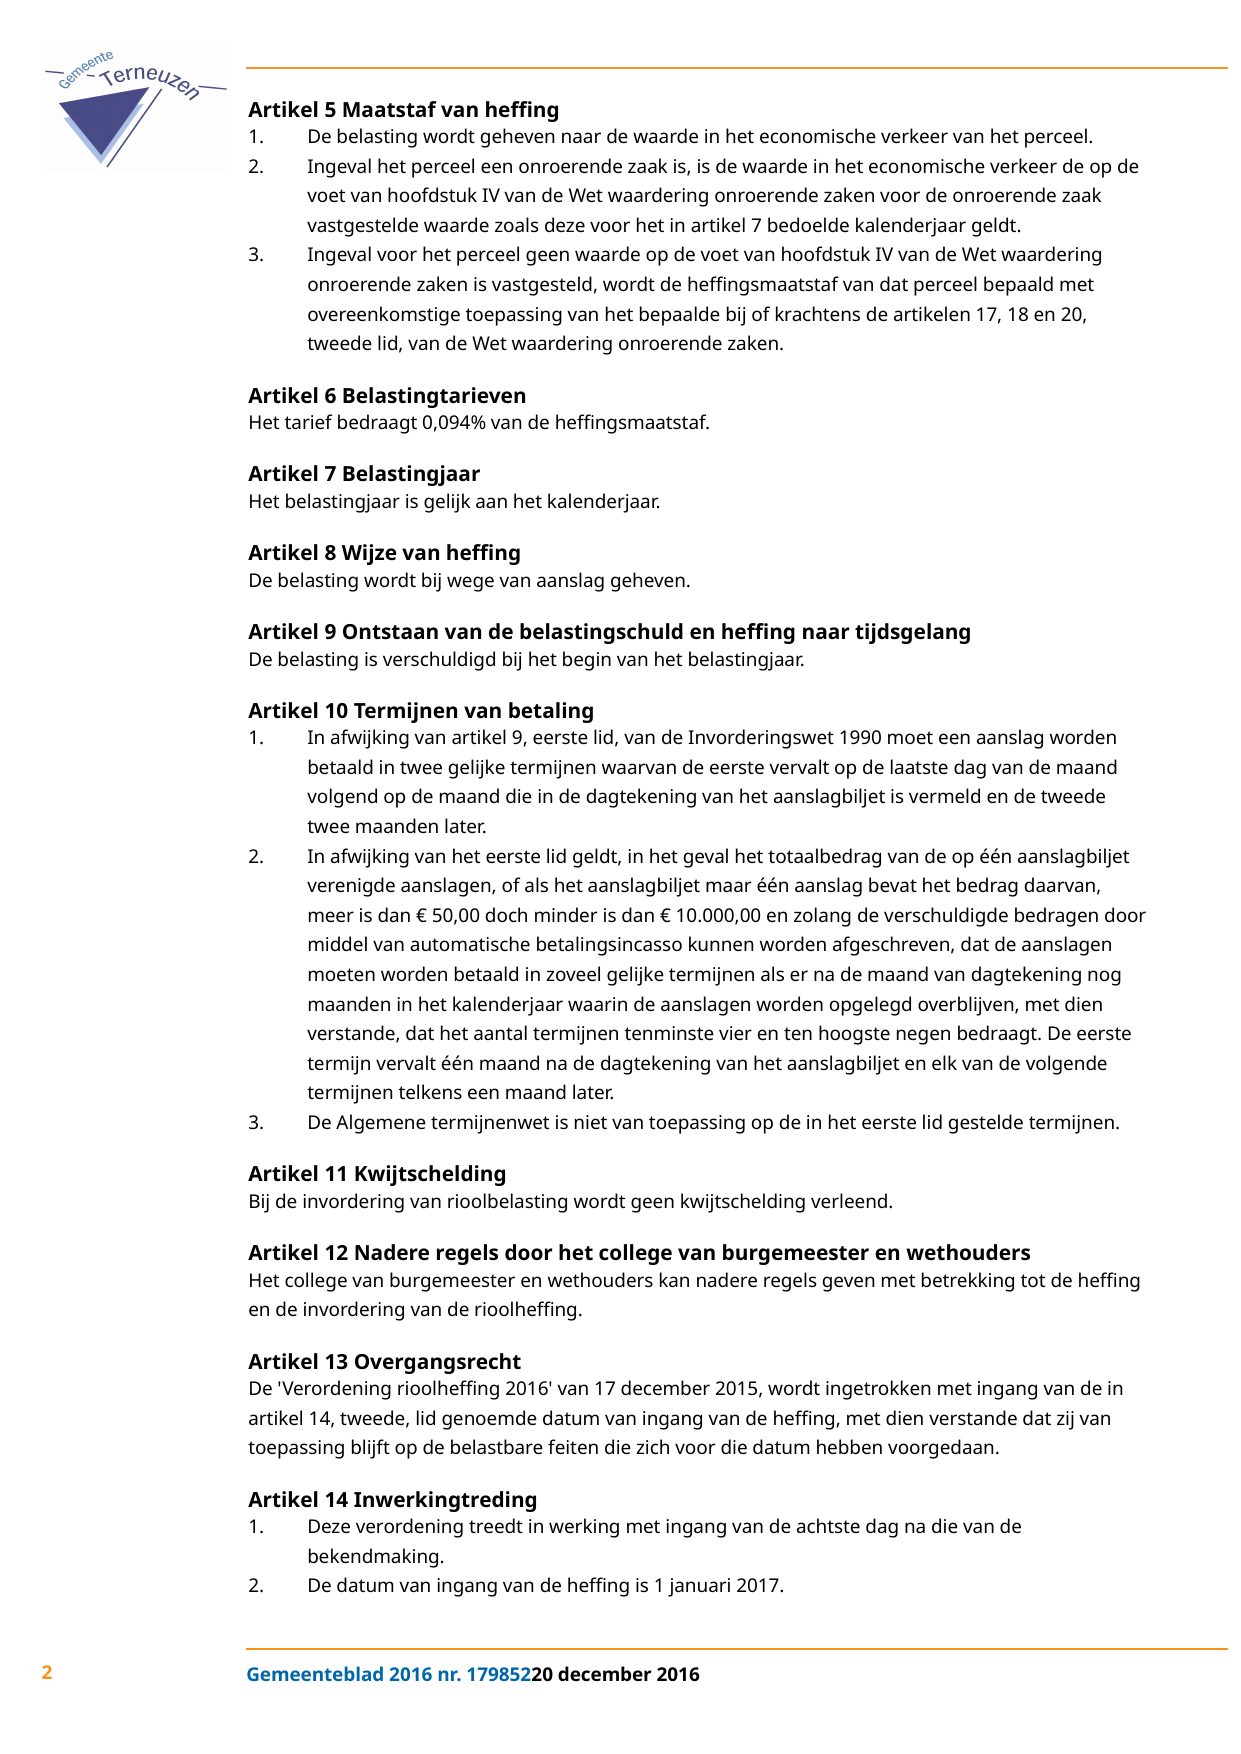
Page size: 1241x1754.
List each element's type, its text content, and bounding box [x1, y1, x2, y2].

picture [41, 47, 231, 172]
text Artikel 7 Belastingjaar [248, 459, 1152, 488]
text Artikel 10 Termijnen van betaling [248, 696, 1152, 724]
list De belasting wordt geheven naar de waarde in het economische verkeer van het perceel. [248, 123, 1152, 149]
text Artikel 6 Belastingtarieven [248, 381, 1152, 409]
list Ingeval het perceel een onroerende zaak is, is de waarde in het economische verkeer de op de voet van hoofdstuk IV van de Wet waardering onroerende zaken voor de onroerende zaak vastgestelde waarde zoals deze voor het in artikel 7 bedoelde kalenderjaar geldt. [248, 153, 1152, 238]
list Ingeval voor het perceel geen waarde op de voet van hoofdstuk IV van de Wet waardering onroerende zaken is vastgesteld, wordt de heffingsmaatstaf van dat perceel bepaald met overeenkomstige toepassing van het bepaalde bij of krachtens de artikelen 17, 18 en 20, tweede lid, van de Wet waardering onroerende zaken. [248, 242, 1152, 356]
text Artikel 9 Ontstaan van de belastingschuld en heffing naar tijdsgelang [248, 617, 1152, 646]
list In afwijking van het eerste lid geldt, in het geval het totaalbedrag van de op één aanslagbiljet verenigde aanslagen, of als het aanslagbiljet maar één aanslag bevat het bedrag daarvan, meer is dan € 50,00 doch minder is dan € 10.000,00 en zolang de verschuldigde bedragen door middel van automatische betalingsincasso kunnen worden afgeschreven, dat de aanslagen moeten worden betaald in zoveel gelijke termijnen als er na de maand van dagtekening nog maanden in het kalenderjaar waarin de aanslagen worden opgelegd overblijven, met dien verstande, dat het aantal termijnen tenminste vier en ten hoogste negen bedraagt. De eerste termijn vervalt één maand na de dagtekening van het aanslagbiljet en elk van de volgende termijnen telkens een maand later. [248, 843, 1152, 1105]
list De Algemene termijnenwet is niet van toepassing op de in het eerste lid gestelde termijnen. [248, 1109, 1152, 1135]
text Artikel 13 Overgangsrecht [248, 1347, 1152, 1375]
text Artikel 12 Nadere regels door het college van burgemeester en wethouders [248, 1238, 1152, 1267]
text Het college van burgemeester en wethouders kan nadere regels geven met betrekking tot de heffing en de invordering van de rioolheffing. [248, 1267, 1152, 1322]
text Artikel 11 Kwijtschelding [248, 1159, 1152, 1188]
list Deze verordening treedt in werking met ingang van de achtste dag na die van de bekendmaking. [248, 1513, 1152, 1569]
text Het belastingjaar is gelijk aan het kalenderjaar. [248, 488, 1152, 514]
list De datum van ingang van de heffing is 1 januari 2017. [248, 1572, 1152, 1598]
text Artikel 5 Maatstaf van heffing [248, 95, 1152, 123]
text De belasting is verschuldigd bij het begin van het belastingjaar. [248, 646, 1152, 671]
list In afwijking van artikel 9, eerste lid, van de Invorderingswet 1990 moet een aanslag worden betaald in twee gelijke termijnen waarvan de eerste vervalt op de laatste dag van de maand volgend op de maand die in de dagtekening van het aanslagbiljet is vermeld en de tweede twee maanden later. [248, 724, 1152, 839]
text Het tarief bedraagt 0,094% van de heffingsmaatstaf. [248, 409, 1152, 435]
text Artikel 14 Inwerkingtreding [248, 1485, 1152, 1513]
text De 'Verordening rioolheffing 2016' van 17 december 2015, wordt ingetrokken met ingang van de in artikel 14, tweede, lid genoemde datum van ingang van de heffing, met dien verstande dat zij van toepassing blijft op de belastbare feiten die zich voor die datum hebben voorgedaan. [248, 1375, 1152, 1460]
text De belasting wordt bij wege van aanslag geheven. [248, 567, 1152, 593]
text Artikel 8 Wijze van heffing [248, 538, 1152, 567]
text Bij de invordering van rioolbelasting wordt geen kwijtschelding verleend. [248, 1188, 1152, 1214]
